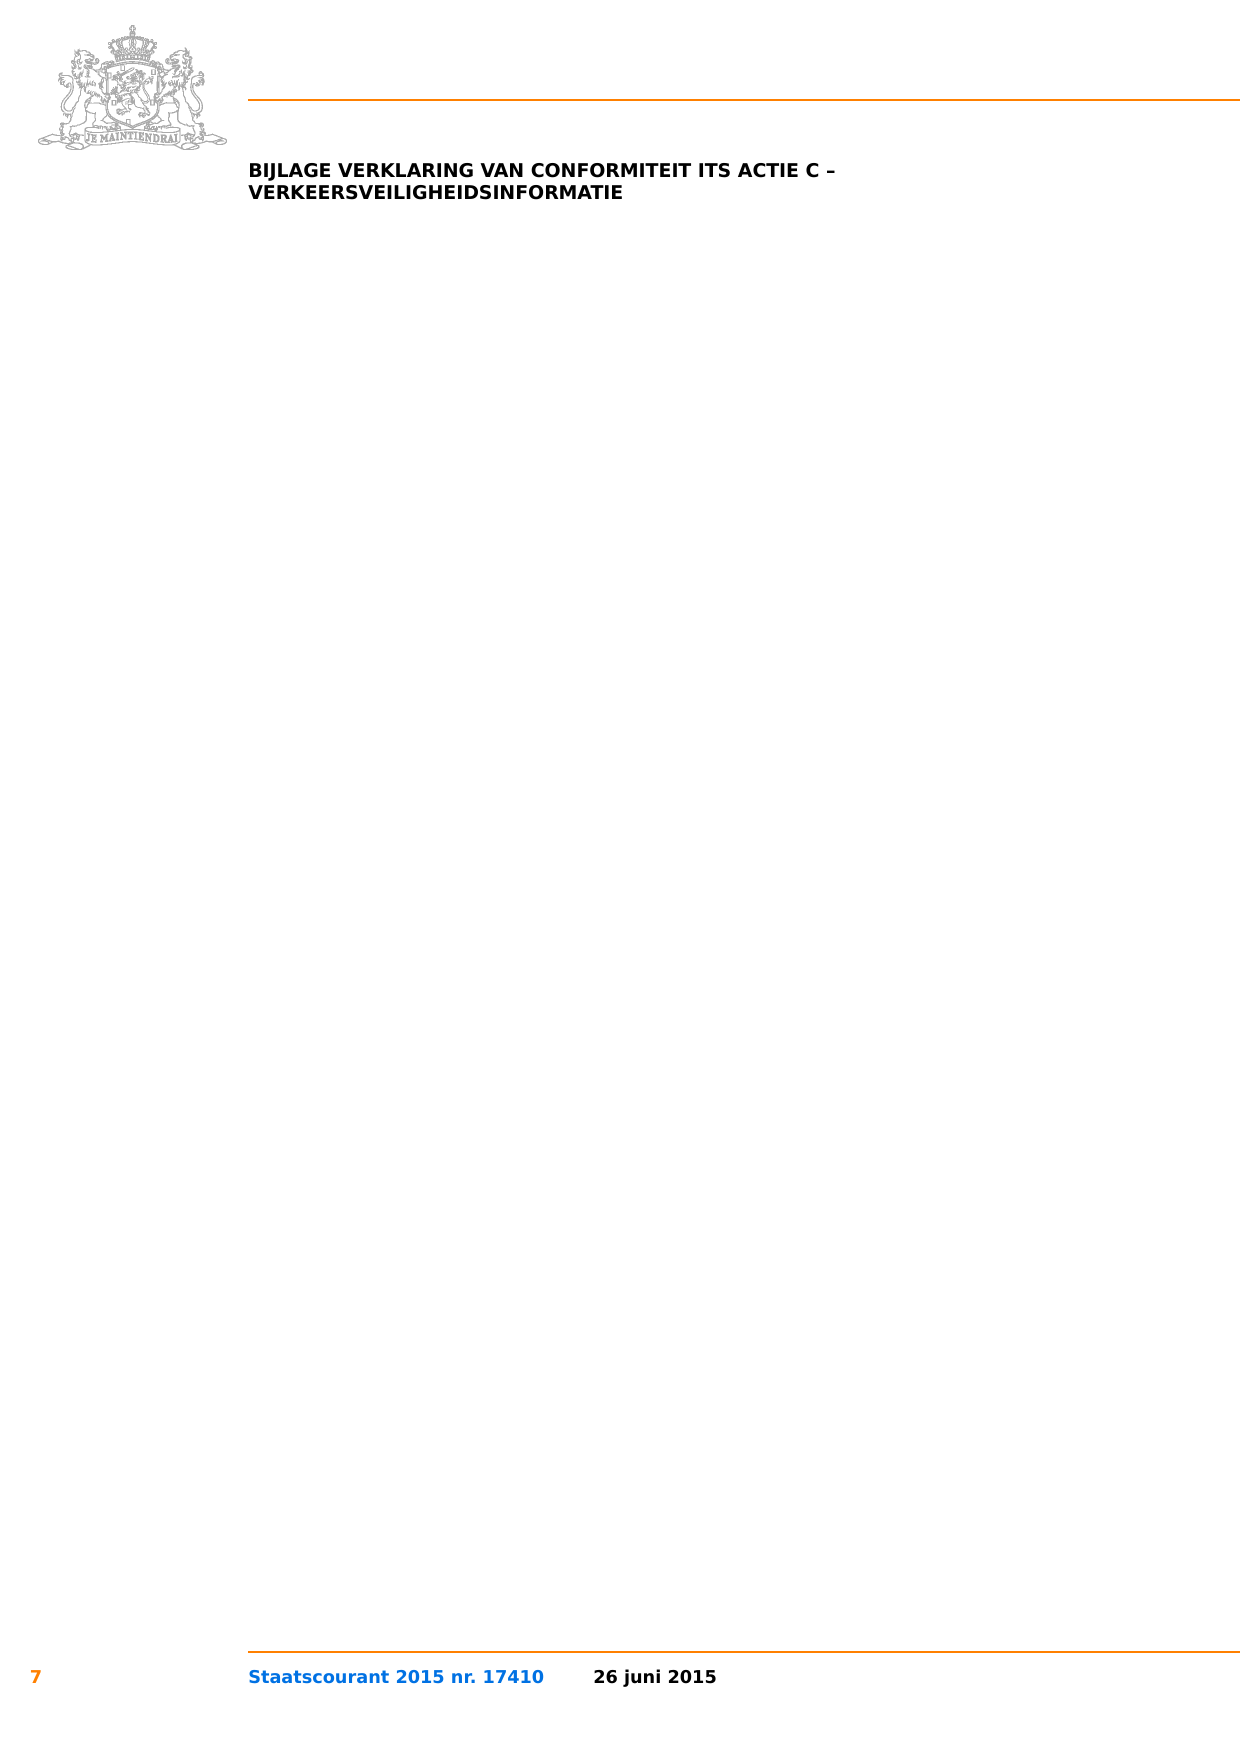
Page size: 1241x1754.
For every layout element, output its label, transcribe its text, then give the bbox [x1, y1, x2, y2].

subtitle BIJLAGE VERKLARING VAN CONFORMITEIT ITS ACTIE C – VERKEERSVEILIGHEIDSINFORMATIE [248, 160, 1163, 204]
picture [38, 25, 227, 150]
